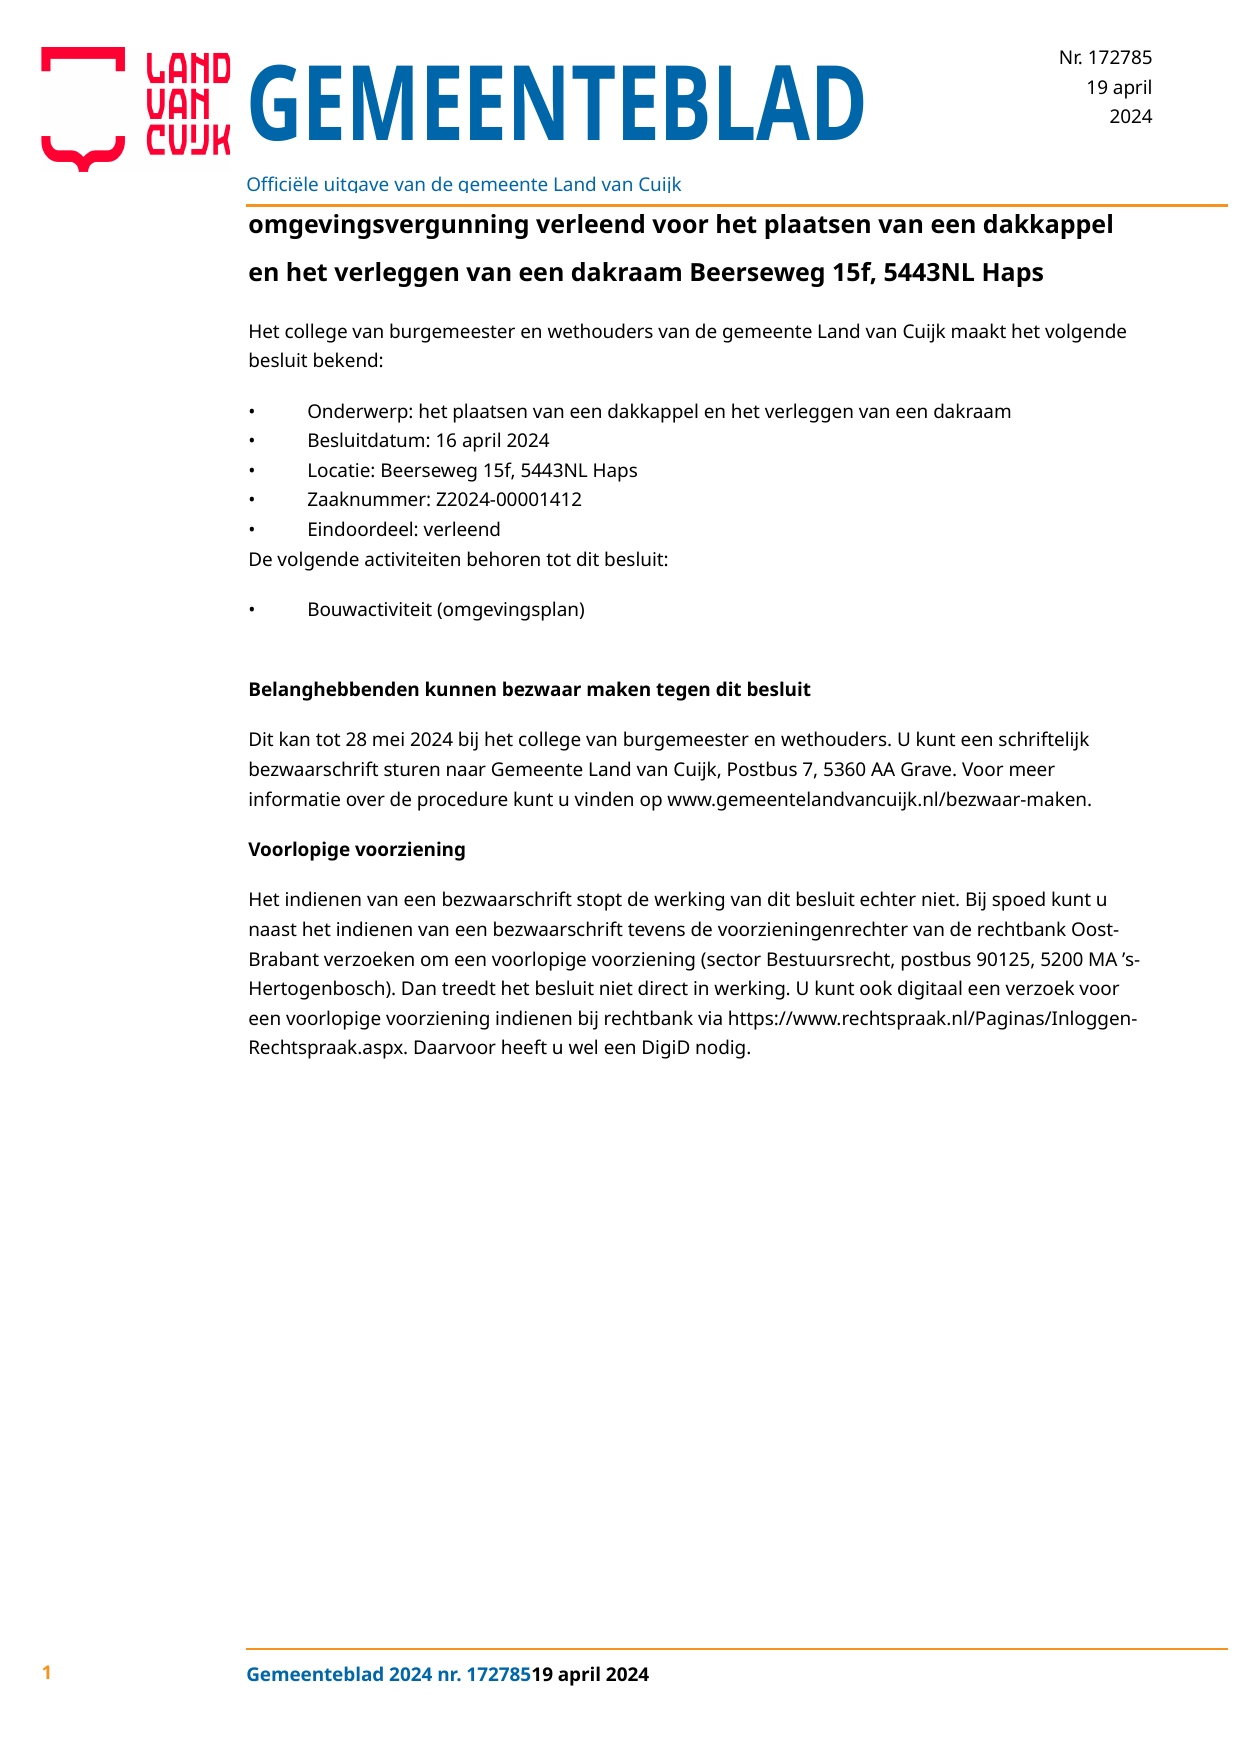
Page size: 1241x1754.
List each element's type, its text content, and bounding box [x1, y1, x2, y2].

text Het indienen van een bezwaarschrift stopt de werking van dit besluit echter niet. Bij spoed kunt u naast het indienen van een bezwaarschrift tevens de voorzieningenrechter van de rechtbank Oost-Brabant verzoeken om een voorlopige voorziening (sector Bestuursrecht, postbus 90125, 5200 MA ’s-Hertogenbosch). Dan treedt het besluit niet direct in werking. U kunt ook digitaal een verzoek voor een voorlopige voorziening indienen bij rechtbank via https://www.rechtspraak.nl/Paginas/Inloggen-Rechtspraak.aspx. Daarvoor heeft u wel een DigiD nodig. [248, 887, 1152, 1060]
list Bouwactiviteit (omgevingsplan) [248, 596, 1152, 622]
text De volgende activiteiten behoren tot dit besluit: [248, 546, 1152, 572]
text Belanghebbenden kunnen bezwaar maken tegen dit besluit [248, 676, 1152, 702]
text omgevingsvergunning verleend voor het plaatsen van een dakkappel en het verleggen van een dakraam Beerseweg 15f, 5443NL Haps [248, 207, 1152, 288]
list Zaaknummer: Z2024-00001412 [248, 487, 1152, 512]
picture [41, 47, 231, 172]
list Besluitdatum: 16 april 2024 [248, 427, 1152, 453]
list Locatie: Beerseweg 15f, 5443NL Haps [248, 457, 1152, 483]
list Onderwerp: het plaatsen van een dakkappel en het verleggen van een dakraam [248, 398, 1152, 424]
list Eindoordeel: verleend [248, 516, 1152, 542]
text Dit kan tot 28 mei 2024 bij het college van burgemeester en wethouders. U kunt een schriftelijk bezwaarschrift sturen naar Gemeente Land van Cuijk, Postbus 7, 5360 AA Grave. Voor meer informatie over de procedure kunt u vinden op www.gemeentelandvancuijk.nl/bezwaar-maken. [248, 727, 1152, 812]
text Voorlopige voorziening [248, 836, 1152, 862]
text Het college van burgemeester en wethouders van de gemeente Land van Cuijk maakt het volgende besluit bekend: [248, 318, 1152, 373]
